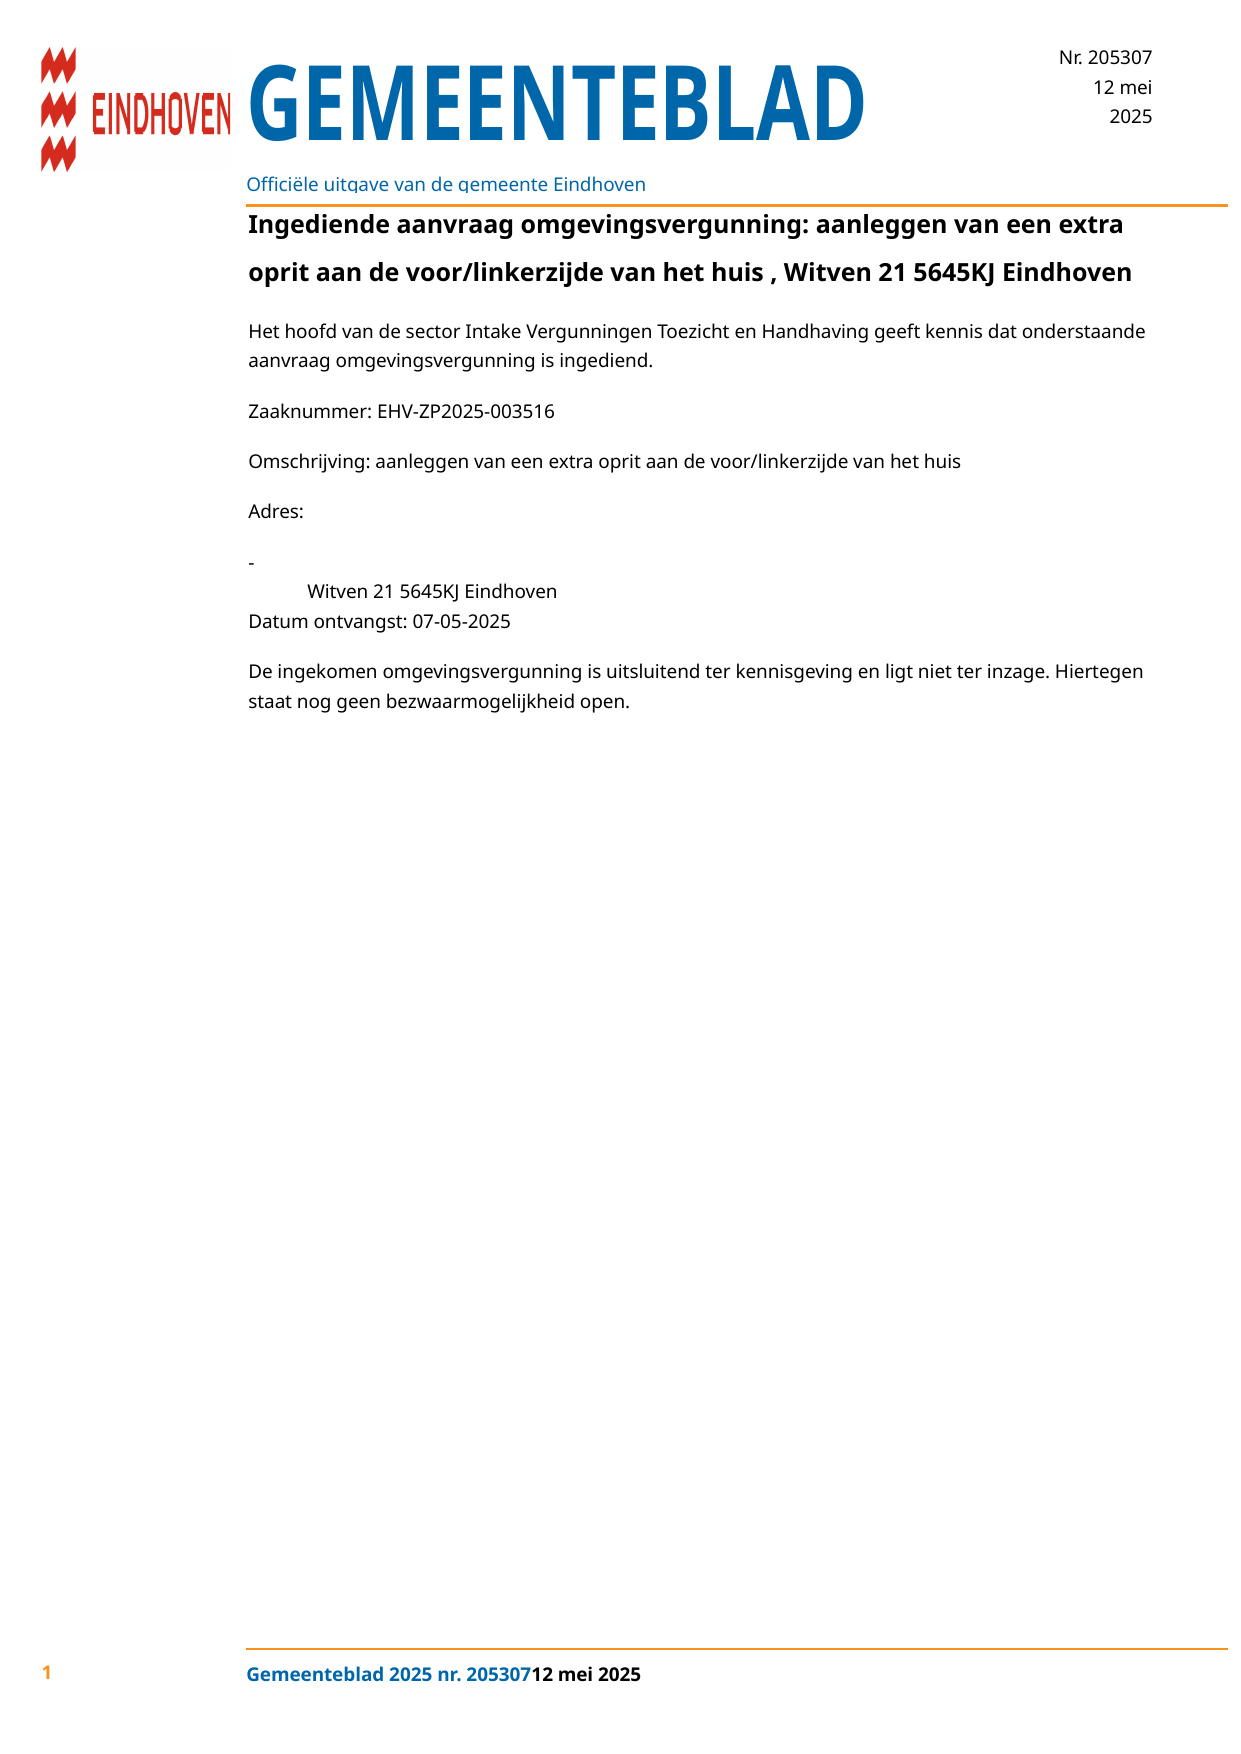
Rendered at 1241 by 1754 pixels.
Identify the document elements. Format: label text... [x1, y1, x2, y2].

text Het hoofd van de sector Intake Vergunningen Toezicht en Handhaving geeft kennis dat onderstaande aanvraag omgevingsvergunning is ingediend. [248, 318, 1152, 373]
list Witven 21 5645KJ Eindhoven [248, 579, 1152, 604]
picture [41, 47, 231, 172]
text Datum ontvangst: 07-05-2025 [248, 608, 1152, 634]
text Adres: [248, 499, 1152, 524]
text Ingediende aanvraag omgevingsvergunning: aanleggen van een extra oprit aan de voor/linkerzijde van het huis , Witven 21 5645KJ Eindhoven [248, 207, 1152, 288]
text Zaaknummer: EHV-ZP2025-003516 [248, 398, 1152, 424]
text Omschrijving: aanleggen van een extra oprit aan de voor/linkerzijde van het huis [248, 448, 1152, 474]
text De ingekomen omgevingsvergunning is uitsluitend ter kennisgeving en ligt niet ter inzage. Hiertegen staat nog geen bezwaarmogelijkheid open. [248, 659, 1152, 714]
